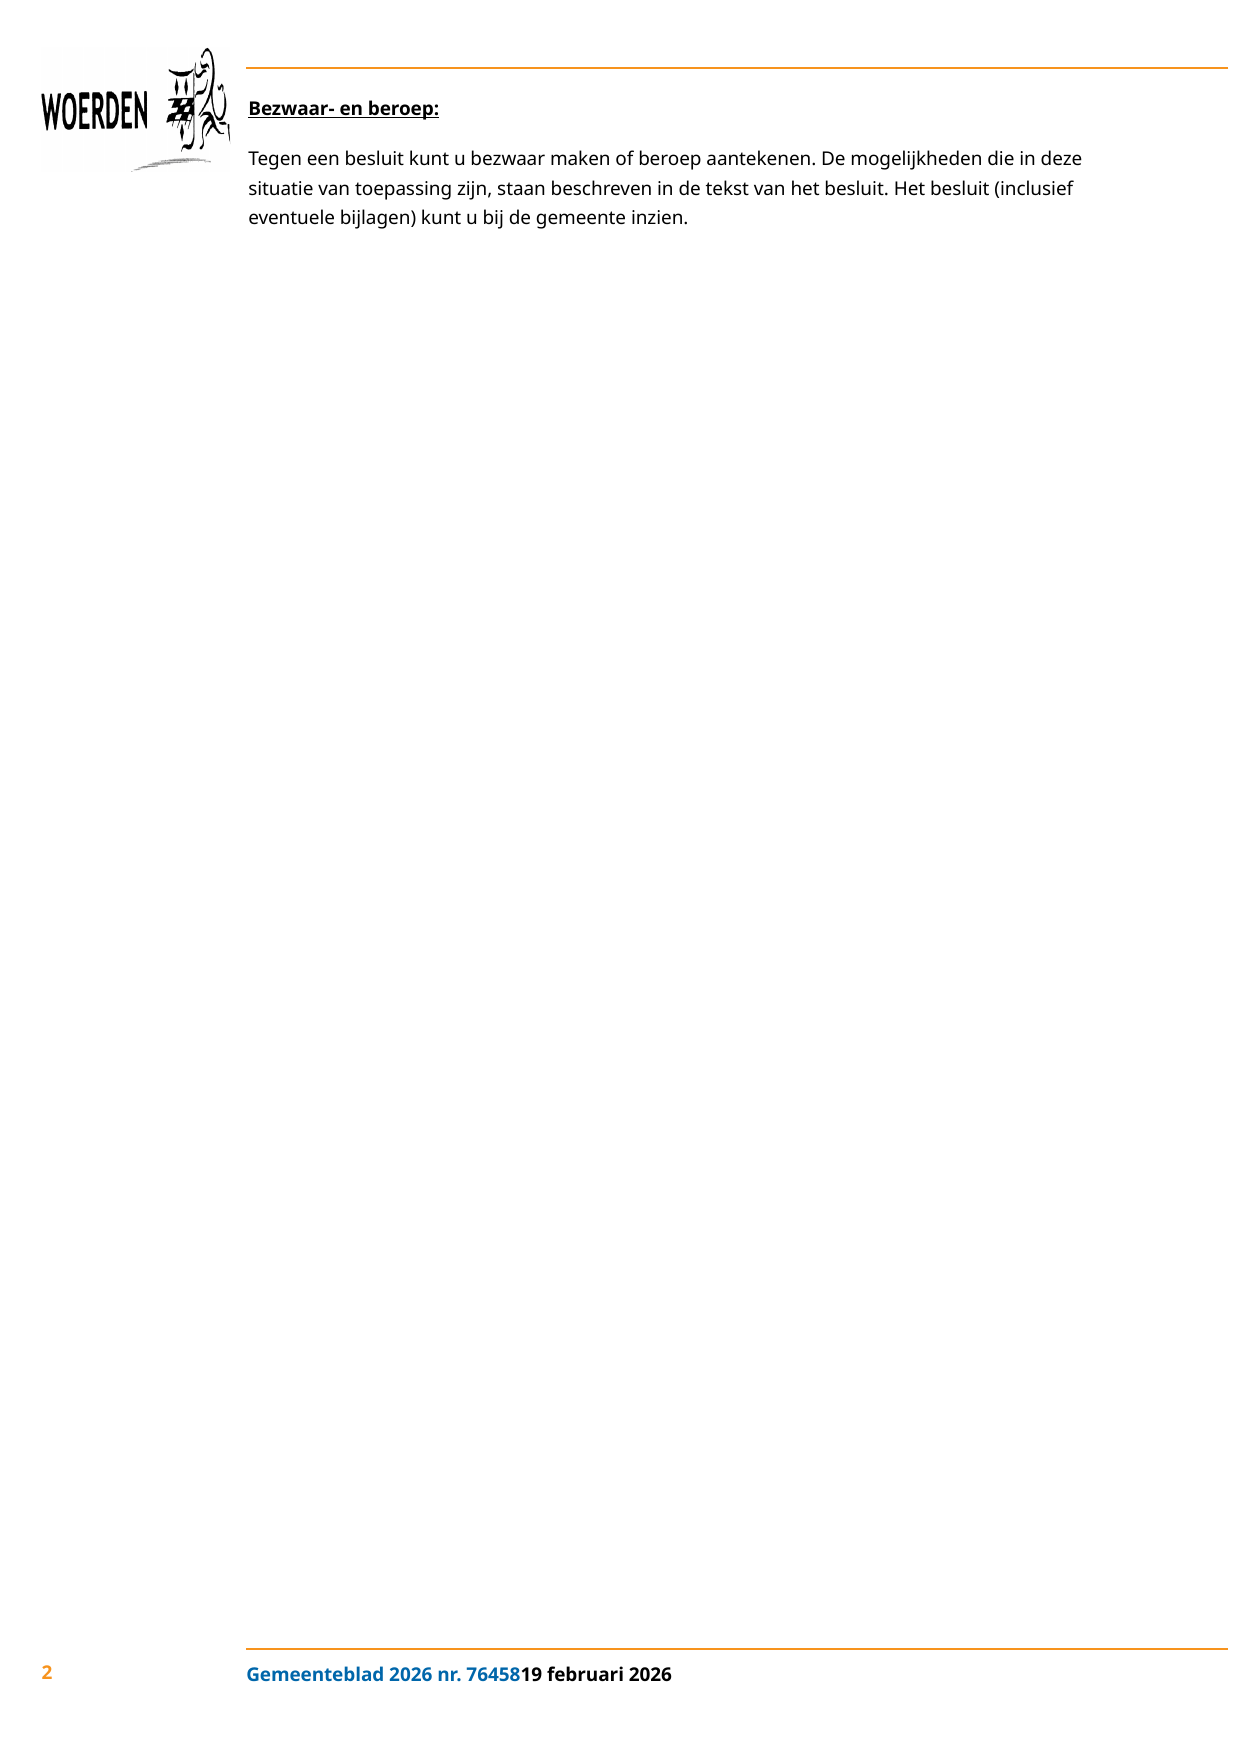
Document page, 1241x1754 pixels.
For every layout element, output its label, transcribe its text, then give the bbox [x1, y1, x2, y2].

picture [41, 47, 231, 172]
text Tegen een besluit kunt u bezwaar maken of beroep aantekenen. De mogelijkheden die in deze situatie van toepassing zijn, staan beschreven in de tekst van het besluit. Het besluit (inclusief eventuele bijlagen) kunt u bij de gemeente inzien. [248, 145, 1152, 230]
text Bezwaar- en beroep: [248, 95, 1152, 121]
